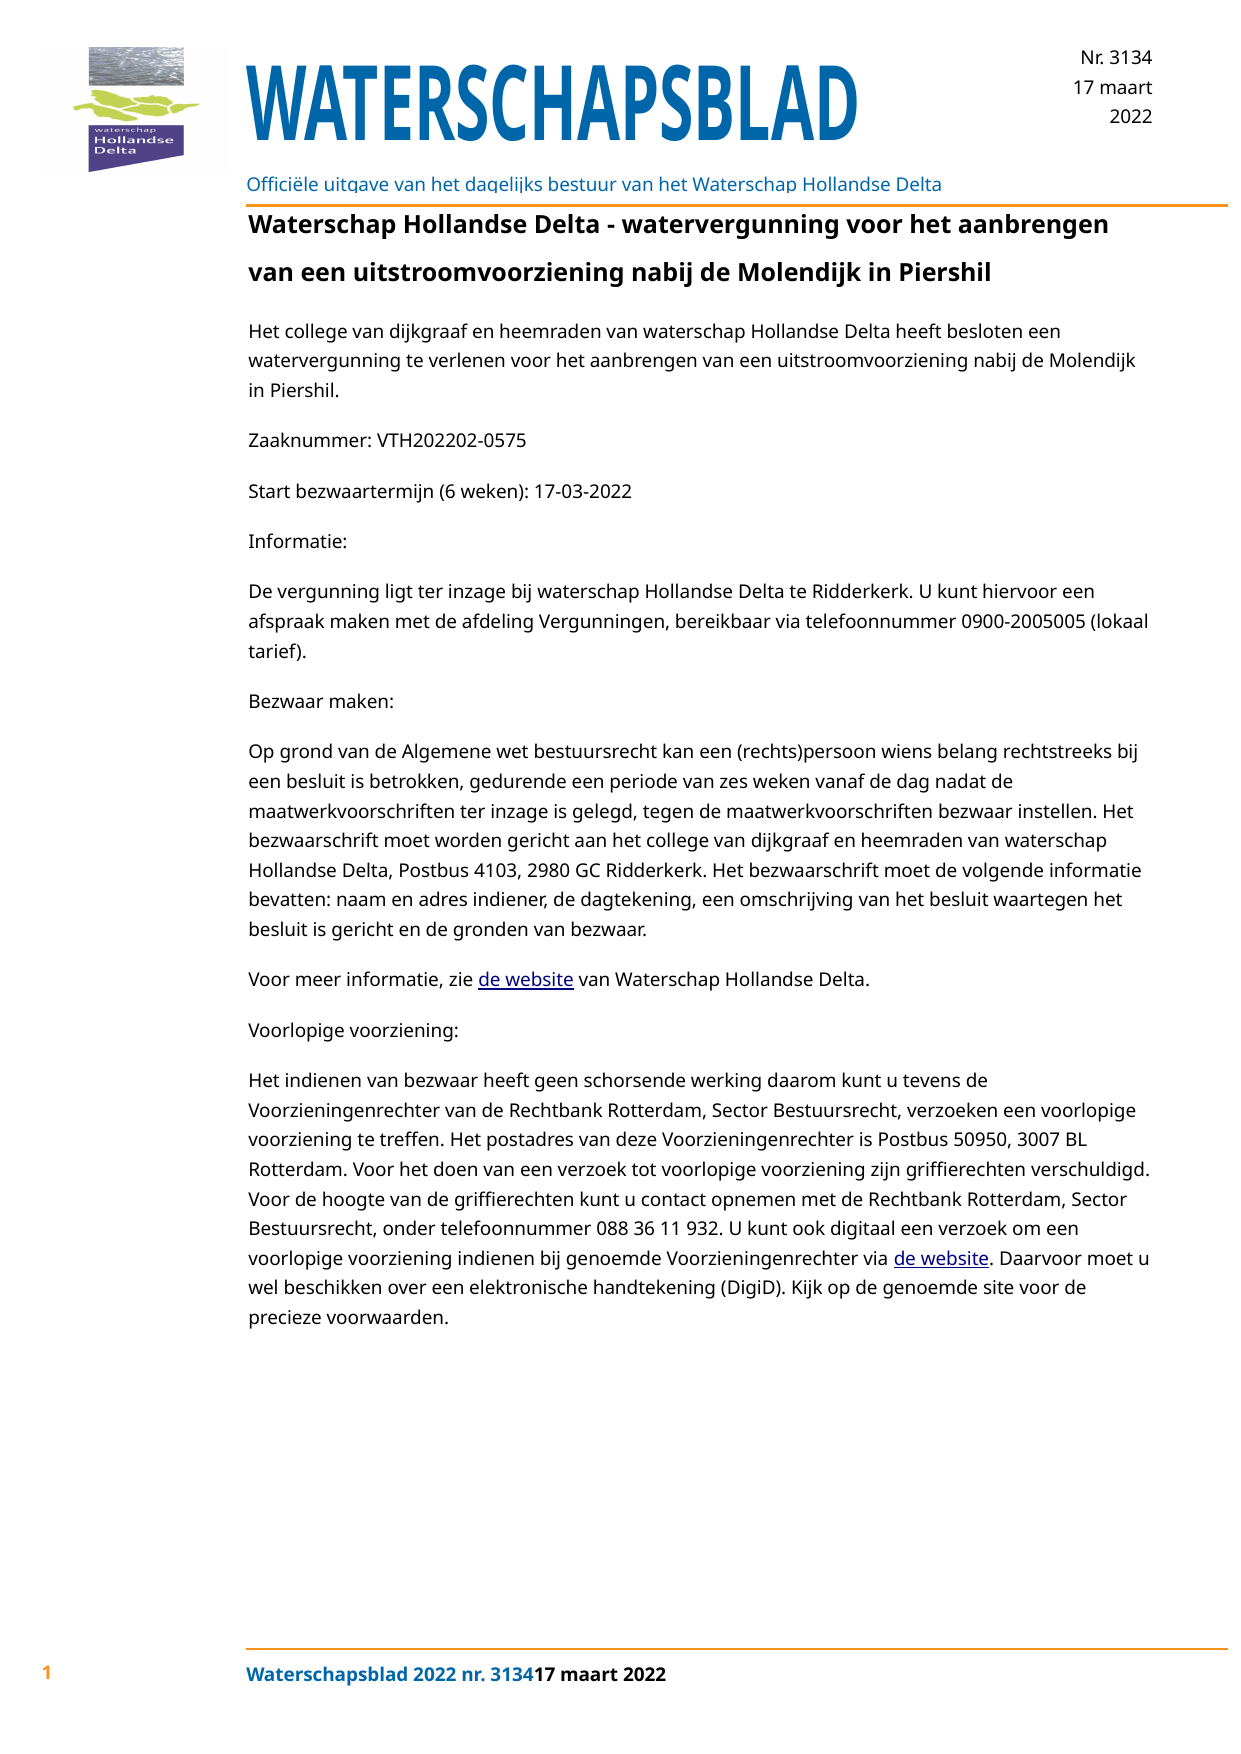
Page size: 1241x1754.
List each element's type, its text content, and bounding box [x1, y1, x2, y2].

text Zaaknummer: VTH202202-0575 [248, 427, 1152, 453]
text De vergunning ligt ter inzage bij waterschap Hollandse Delta te Ridderkerk. U kunt hiervoor een afspraak maken met de afdeling Vergunningen, bereikbaar via telefoonnummer 0900-2005005 (lokaal tarief). [248, 579, 1152, 664]
text Het college van dijkgraaf en heemraden van waterschap Hollandse Delta heeft besloten een watervergunning te verlenen voor het aanbrengen van een uitstroomvoorziening nabij de Molendijk in Piershil. [248, 318, 1152, 403]
text Voor meer informatie, zie de website van Waterschap Hollandse Delta. [248, 967, 1152, 992]
text Het indienen van bezwaar heeft geen schorsende werking daarom kunt u tevens de Voorzieningenrechter van de Rechtbank Rotterdam, Sector Bestuursrecht, verzoeken een voorlopige voorziening te treffen. Het postadres van deze Voorzieningenrechter is Postbus 50950, 3007 BL Rotterdam. Voor het doen van een verzoek tot voorlopige voorziening zijn griffierechten verschuldigd. Voor de hoogte van de griffierechten kunt u contact opnemen met de Rechtbank Rotterdam, Sector Bestuursrecht, onder telefoonnummer 088 36 11 932. U kunt ook digitaal een verzoek om een voorlopige voorziening indienen bij genoemde Voorzieningenrechter via de website. Daarvoor moet u wel beschikken over een elektronische handtekening (DigiD). Kijk op de genoemde site voor de precieze voorwaarden. [248, 1067, 1152, 1330]
text Informatie: [248, 528, 1152, 554]
text Voorlopige voorziening: [248, 1017, 1152, 1043]
text Waterschap Hollandse Delta - watervergunning voor het aanbrengen van een uitstroomvoorziening nabij de Molendijk in Piershil [248, 207, 1152, 288]
picture [41, 47, 231, 172]
text Bezwaar maken: [248, 688, 1152, 714]
text Op grond van de Algemene wet bestuursrecht kan een (rechts)persoon wiens belang rechtstreeks bij een besluit is betrokken, gedurende een periode van zes weken vanaf de dag nadat de maatwerkvoorschriften ter inzage is gelegd, tegen de maatwerkvoorschriften bezwaar instellen. Het bezwaarschrift moet worden gericht aan het college van dijkgraaf en heemraden van waterschap Hollandse Delta, Postbus 4103, 2980 GC Ridderkerk. Het bezwaarschrift moet de volgende informatie bevatten: naam en adres indiener, de dagtekening, een omschrijving van het besluit waartegen het besluit is gericht en de gronden van bezwaar. [248, 739, 1152, 942]
text Start bezwaartermijn (6 weken): 17-03-2022 [248, 478, 1152, 504]
